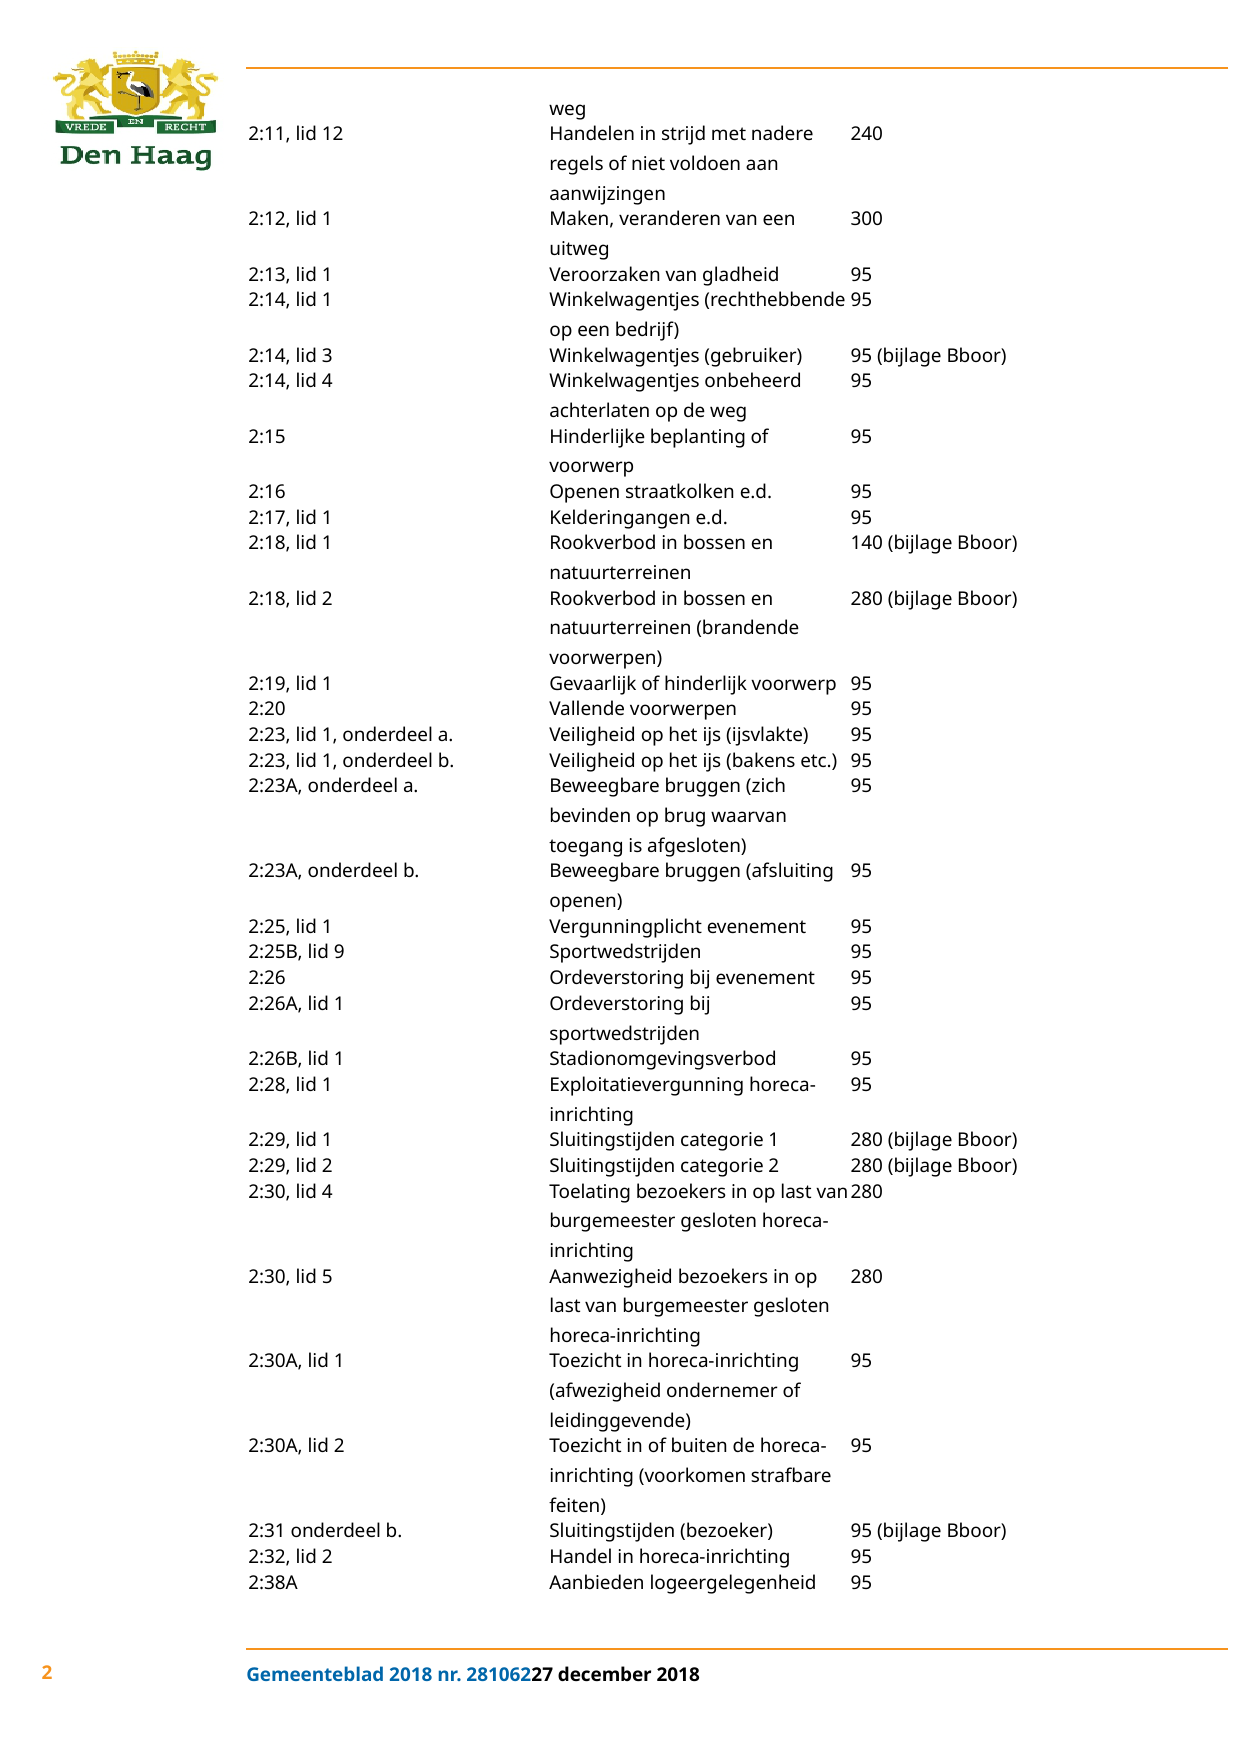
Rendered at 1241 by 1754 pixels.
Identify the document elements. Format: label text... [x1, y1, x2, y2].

table_cell 95 [850, 1348, 1152, 1433]
table_cell 2:19, lid 1 [248, 670, 549, 696]
table_cell 95 (bijlage Bboor) [850, 1518, 1152, 1543]
table_cell 2:25, lid 1 [248, 913, 549, 939]
table_cell Handel in horeca-inrichting [549, 1543, 850, 1569]
table_cell 95 [850, 423, 1152, 478]
table_cell 95 [850, 1543, 1152, 1569]
table_cell Sluitingstijden categorie 2 [549, 1152, 850, 1178]
table_cell 2:38A [248, 1569, 549, 1595]
table_cell 280 (bijlage Bboor) [850, 585, 1152, 670]
table_cell Openen straatkolken e.d. [549, 478, 850, 504]
table_cell Hinderlijke beplanting of voorwerp [549, 423, 850, 478]
table_cell 95 [850, 1045, 1152, 1071]
table_cell 140 (bijlage Bboor) [850, 530, 1152, 585]
table_cell 2:12, lid 1 [248, 205, 549, 261]
table_cell 2:23A, onderdeel a. [248, 773, 549, 858]
table_cell [850, 95, 1152, 121]
table_cell 95 (bijlage Bboor) [850, 342, 1152, 367]
table_cell Exploitatievergunning horeca-inrichting [549, 1071, 850, 1126]
table_cell Sluitingstijden (bezoeker) [549, 1518, 850, 1543]
table_cell 2:30A, lid 2 [248, 1433, 549, 1517]
table_cell Aanwezigheid bezoekers in op last van burgemeester gesloten horeca-inrichting [549, 1263, 850, 1348]
table_cell Winkelwagentjes (gebruiker) [549, 342, 850, 367]
table_cell 2:18, lid 2 [248, 585, 549, 670]
table_cell Toelating bezoekers in op last van burgemeester gesloten horeca-inrichting [549, 1178, 850, 1263]
table_cell 95 [850, 368, 1152, 423]
table_cell Veiligheid op het ijs (ijsvlakte) [549, 721, 850, 747]
table_cell 2:17, lid 1 [248, 504, 549, 529]
table_cell 280 (bijlage Bboor) [850, 1126, 1152, 1152]
table_cell 95 [850, 670, 1152, 696]
table_cell Beweegbare bruggen (zich bevinden op brug waarvan toegang is afgesloten) [549, 773, 850, 858]
table_cell 2:25B, lid 9 [248, 939, 549, 964]
table_cell Sluitingstijden categorie 1 [549, 1126, 850, 1152]
table_cell 2:31 onderdeel b. [248, 1518, 549, 1543]
table_cell Beweegbare bruggen (afsluiting openen) [549, 858, 850, 913]
table_cell 2:30, lid 4 [248, 1178, 549, 1263]
table_cell 280 [850, 1263, 1152, 1348]
table_cell 2:32, lid 2 [248, 1543, 549, 1569]
table_cell 2:26A, lid 1 [248, 990, 549, 1045]
table_cell Gevaarlijk of hinderlijk voorwerp [549, 670, 850, 696]
table_cell weg [549, 95, 850, 121]
table_cell 280 [850, 1178, 1152, 1263]
table_cell 95 [850, 721, 1152, 747]
table_cell 2:14, lid 3 [248, 342, 549, 367]
table_cell Handelen in strijd met nadere regels of niet voldoen aan aanwijzingen [549, 121, 850, 205]
table_cell 2:28, lid 1 [248, 1071, 549, 1126]
table_cell 2:15 [248, 423, 549, 478]
table_cell Vergunningplicht evenement [549, 913, 850, 939]
table_cell Ordeverstoring bij sportwedstrijden [549, 990, 850, 1045]
table_cell 95 [850, 478, 1152, 504]
table_cell 95 [850, 990, 1152, 1045]
table_cell 95 [850, 1071, 1152, 1126]
table_cell 95 [850, 1433, 1152, 1517]
table_cell 95 [850, 747, 1152, 773]
table_cell 95 [850, 964, 1152, 990]
table_cell 2:14, lid 1 [248, 286, 549, 342]
table_cell 2:13, lid 1 [248, 261, 549, 286]
table_cell 2:23A, onderdeel b. [248, 858, 549, 913]
table_cell 95 [850, 286, 1152, 342]
table_cell Veiligheid op het ijs (bakens etc.) [549, 747, 850, 773]
table_cell 95 [850, 261, 1152, 286]
table_cell Sportwedstrijden [549, 939, 850, 964]
table_cell 240 [850, 121, 1152, 205]
table_cell 280 (bijlage Bboor) [850, 1152, 1152, 1178]
table_cell 2:29, lid 2 [248, 1152, 549, 1178]
table_cell Toezicht in horeca-inrichting (afwezigheid ondernemer of leidinggevende) [549, 1348, 850, 1433]
table_cell Vallende voorwerpen [549, 696, 850, 721]
table_cell Winkelwagentjes onbeheerd achterlaten op de weg [549, 368, 850, 423]
table_cell Rookverbod in bossen en natuurterreinen (brandende voorwerpen) [549, 585, 850, 670]
table_cell 95 [850, 1569, 1152, 1595]
picture [41, 47, 231, 172]
table_cell 95 [850, 858, 1152, 913]
table_cell Aanbieden logeergelegenheid [549, 1569, 850, 1595]
table_cell 95 [850, 773, 1152, 858]
table_cell Toezicht in of buiten de horeca-inrichting (voorkomen strafbare feiten) [549, 1433, 850, 1517]
table_cell 2:14, lid 4 [248, 368, 549, 423]
table_cell Winkelwagentjes (rechthebbende op een bedrijf) [549, 286, 850, 342]
table_cell 2:23, lid 1, onderdeel b. [248, 747, 549, 773]
table_cell 95 [850, 939, 1152, 964]
table_cell 95 [850, 696, 1152, 721]
table_cell 2:23, lid 1, onderdeel a. [248, 721, 549, 747]
table_cell 2:30, lid 5 [248, 1263, 549, 1348]
table_cell 2:16 [248, 478, 549, 504]
table_cell 95 [850, 913, 1152, 939]
table_cell Kelderingangen e.d. [549, 504, 850, 529]
table_cell 2:26B, lid 1 [248, 1045, 549, 1071]
table_cell 2:29, lid 1 [248, 1126, 549, 1152]
table_cell 2:20 [248, 696, 549, 721]
table_cell 2:26 [248, 964, 549, 990]
table_cell 95 [850, 504, 1152, 529]
table_cell [248, 95, 549, 121]
table_cell 300 [850, 205, 1152, 261]
table_cell Veroorzaken van gladheid [549, 261, 850, 286]
table_cell 2:18, lid 1 [248, 530, 549, 585]
table_cell Rookverbod in bossen en natuurterreinen [549, 530, 850, 585]
table_cell 2:11, lid 12 [248, 121, 549, 205]
table_cell Stadionomgevingsverbod [549, 1045, 850, 1071]
table_cell Maken, veranderen van een uitweg [549, 205, 850, 261]
table_cell 2:30A, lid 1 [248, 1348, 549, 1433]
table_cell Ordeverstoring bij evenement [549, 964, 850, 990]
